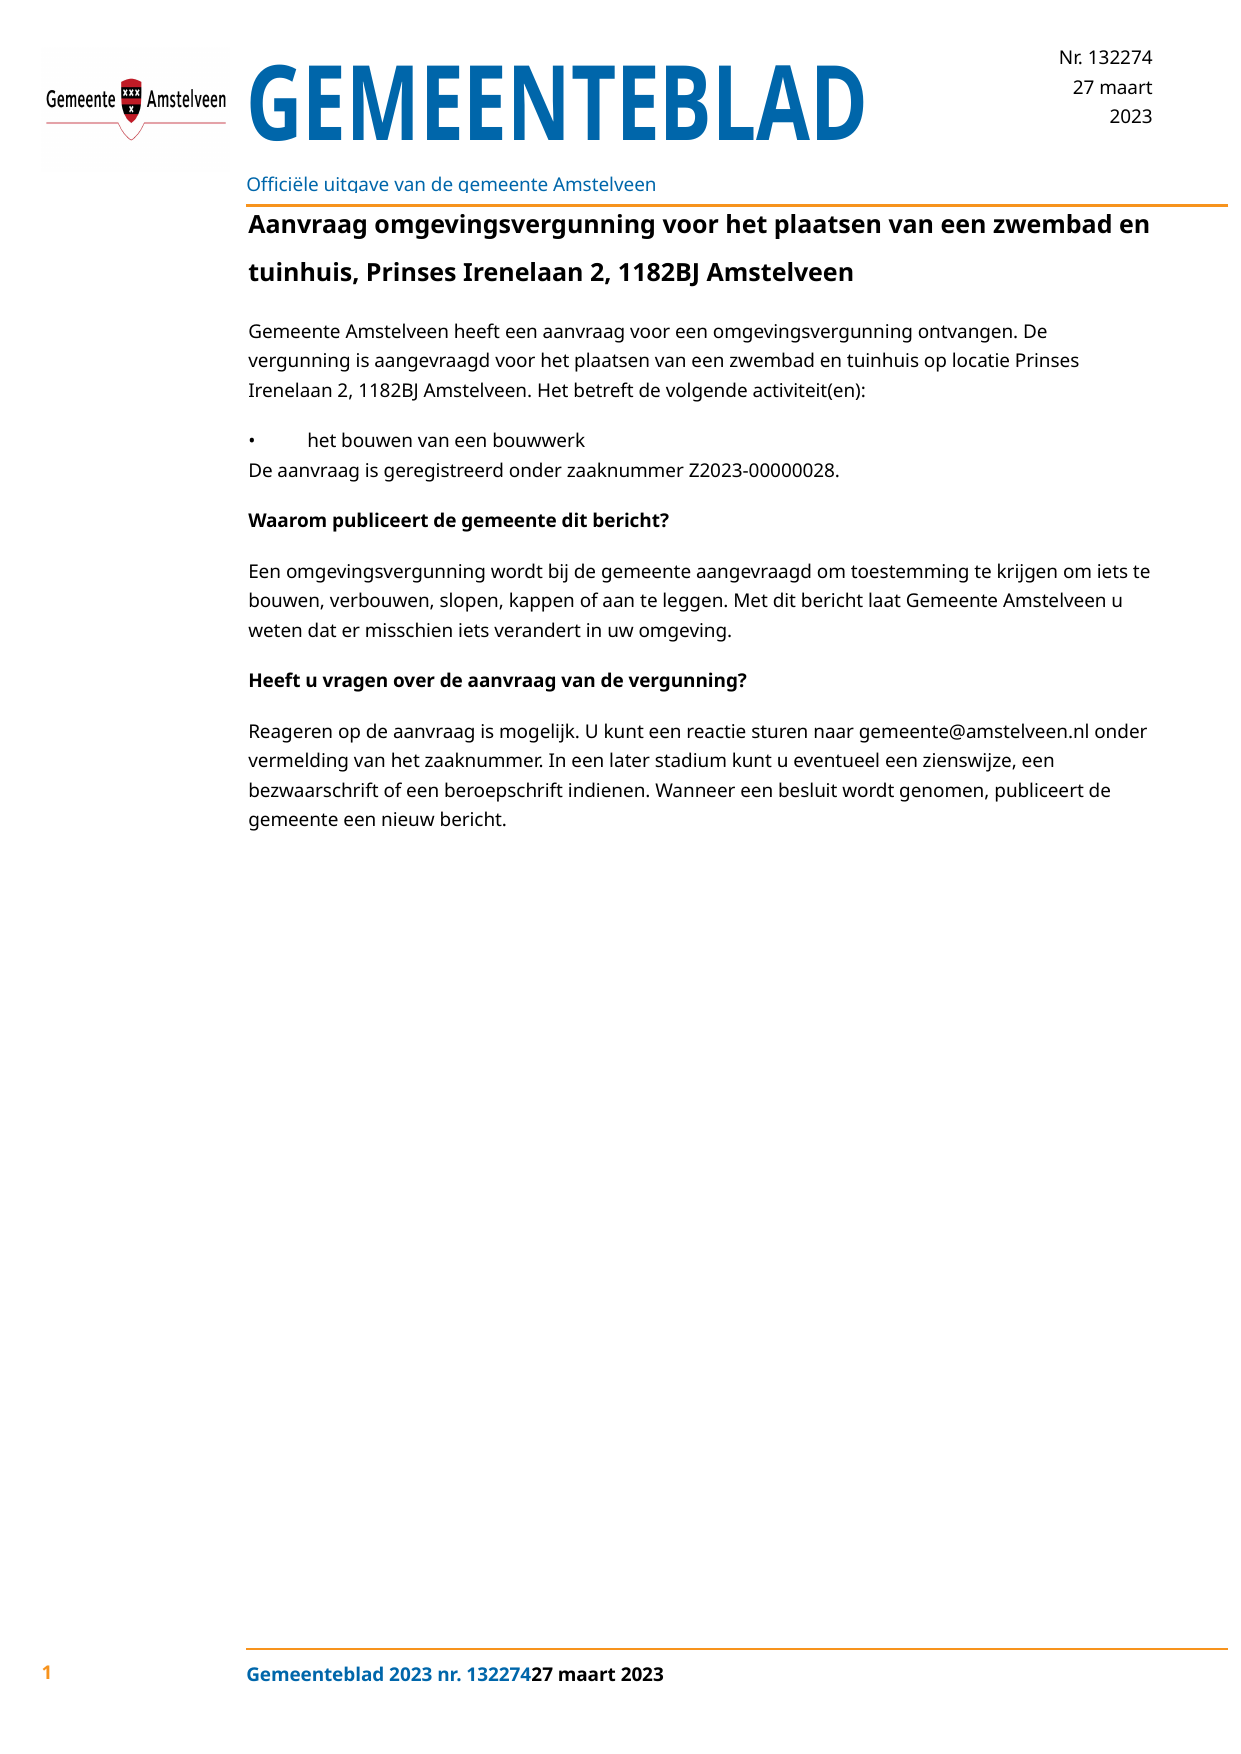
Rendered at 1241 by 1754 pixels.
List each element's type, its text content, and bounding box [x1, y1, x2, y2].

text Reageren op de aanvraag is mogelijk. U kunt een reactie sturen naar gemeente@amstelveen.nl onder vermelding van het zaaknummer. In een later stadium kunt u eventueel een zienswijze, een bezwaarschrift of een beroepschrift indienen. Wanneer een besluit wordt genomen, publiceert de gemeente een nieuw bericht. [248, 718, 1152, 832]
text De aanvraag is geregistreerd onder zaaknummer Z2023-00000028. [248, 457, 1152, 483]
text Waarom publiceert de gemeente dit bericht? [248, 507, 1152, 533]
list het bouwen van een bouwwerk [248, 427, 1152, 453]
text Gemeente Amstelveen heeft een aanvraag voor een omgevingsvergunning ontvangen. De vergunning is aangevraagd voor het plaatsen van een zwembad en tuinhuis op locatie Prinses Irenelaan 2, 1182BJ Amstelveen. Het betreft de volgende activiteit(en): [248, 318, 1152, 403]
text Heeft u vragen over de aanvraag van de vergunning? [248, 667, 1152, 693]
text Een omgevingsvergunning wordt bij de gemeente aangevraagd om toestemming te krijgen om iets te bouwen, verbouwen, slopen, kappen of aan te leggen. Met dit bericht laat Gemeente Amstelveen u weten dat er misschien iets verandert in uw omgeving. [248, 558, 1152, 643]
picture [41, 47, 231, 172]
text Aanvraag omgevingsvergunning voor het plaatsen van een zwembad en tuinhuis, Prinses Irenelaan 2, 1182BJ Amstelveen [248, 207, 1152, 288]
